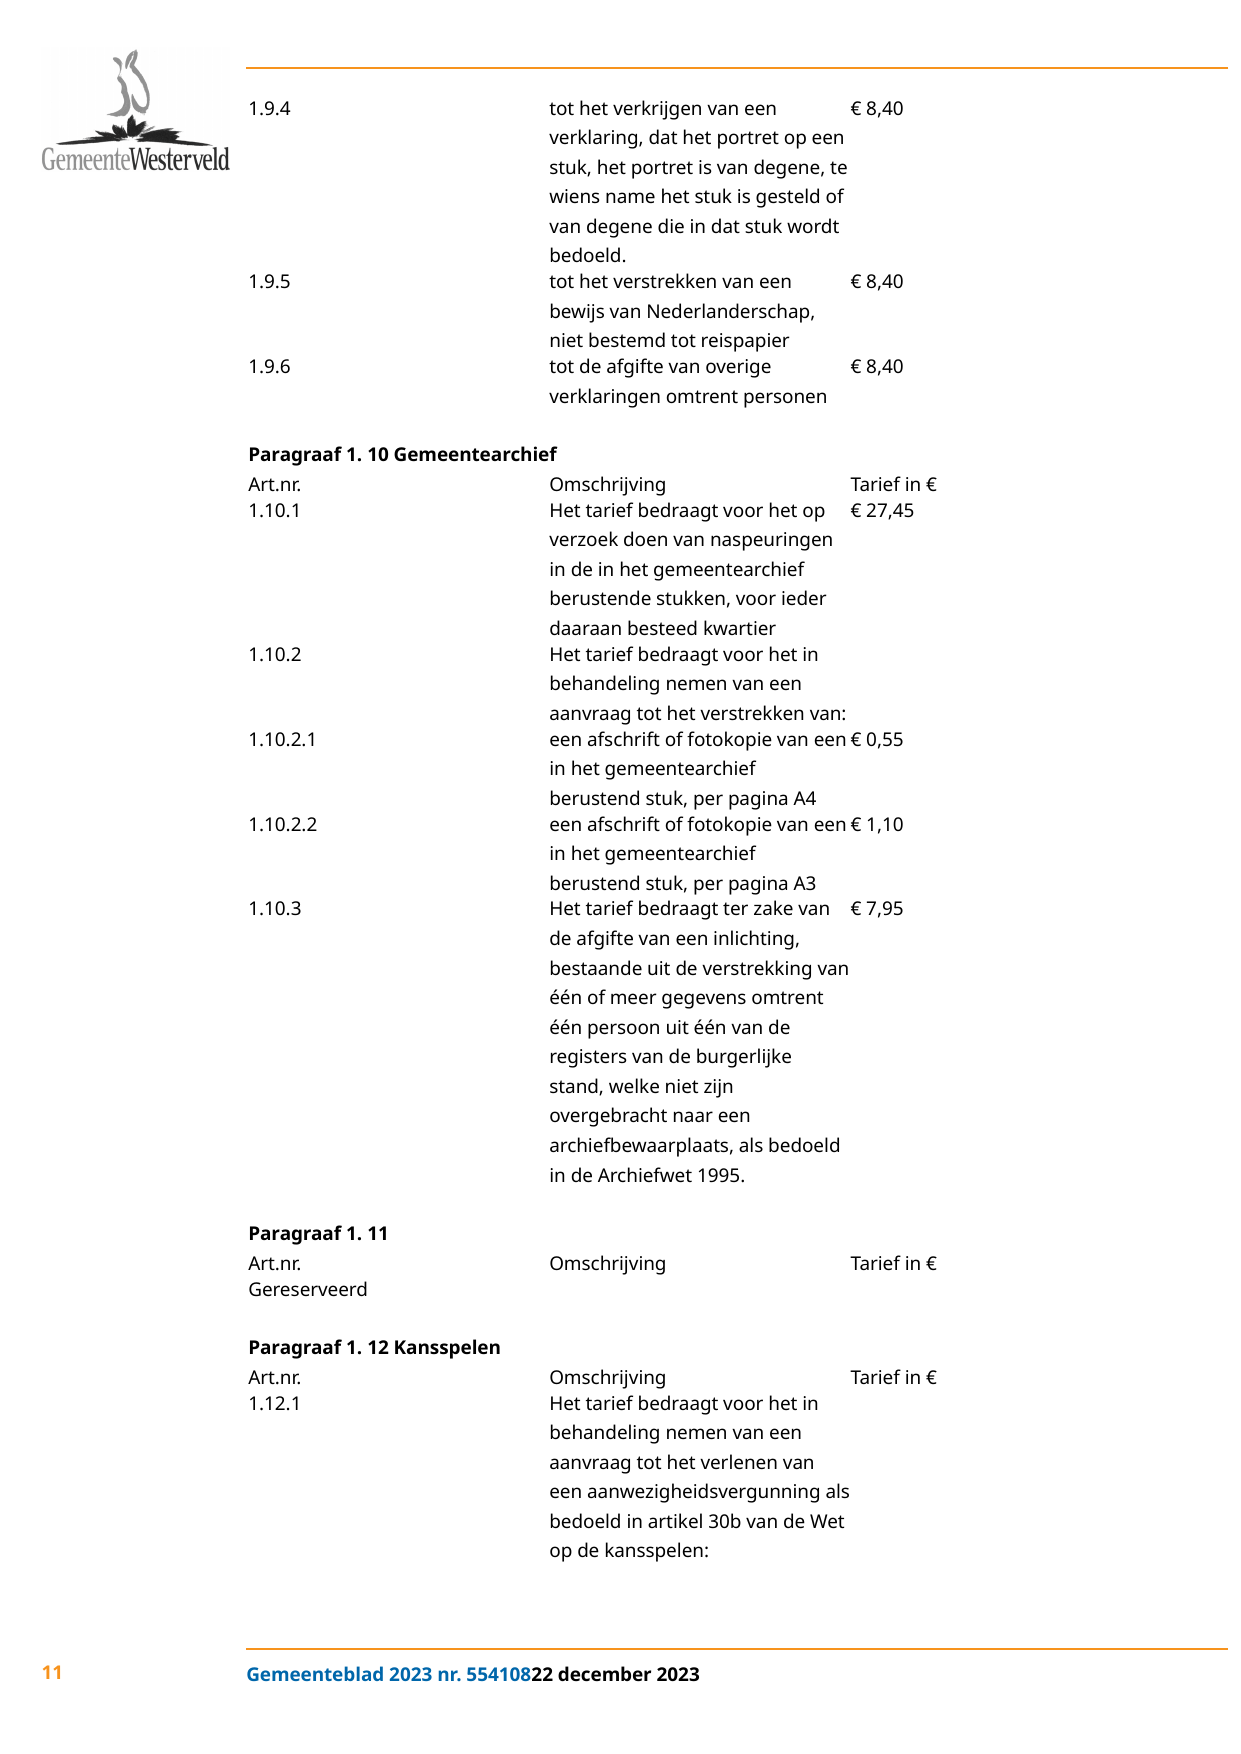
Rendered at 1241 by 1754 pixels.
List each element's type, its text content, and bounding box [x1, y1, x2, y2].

text Paragraaf 1. 12 Kansspelen [248, 1334, 1152, 1360]
table_cell een afschrift of fotokopie van een in het gemeentearchief berustend stuk, per pagina A4 [549, 726, 850, 811]
table_cell 1.12.1 [248, 1390, 549, 1563]
table_header Tarief in € [850, 1364, 1152, 1390]
table_cell € 8,40 [850, 353, 1152, 409]
table_cell € 8,40 [850, 269, 1152, 353]
table_cell € 1,10 [850, 811, 1152, 896]
text Paragraaf 1. 10 Gemeentearchief [248, 441, 1152, 467]
table_cell € 0,55 [850, 726, 1152, 811]
table_header Art.nr. [248, 1250, 549, 1276]
table_header Art.nr. [248, 471, 549, 497]
table_header Omschrijving [549, 471, 850, 497]
table_header Tarief in € [850, 471, 1152, 497]
table_header Omschrijving [549, 1250, 850, 1276]
table_header Omschrijving [549, 1364, 850, 1390]
table_cell 1.10.3 [248, 896, 549, 1188]
table_header Art.nr. [248, 1364, 549, 1390]
table_cell tot de afgifte van overige verklaringen omtrent personen [549, 353, 850, 409]
table_cell 1.9.6 [248, 353, 549, 409]
table_cell Het tarief bedraagt voor het in behandeling nemen van een aanvraag tot het verstrekken van: [549, 641, 850, 726]
table_cell 1.10.2.2 [248, 811, 549, 896]
table_cell [850, 641, 1152, 726]
table_cell € 27,45 [850, 497, 1152, 641]
text Paragraaf 1. 11 [248, 1220, 1152, 1246]
table_cell Gereserveerd [248, 1276, 1152, 1302]
table_cell een afschrift of fotokopie van een in het gemeentearchief berustend stuk, per pagina A3 [549, 811, 850, 896]
table_header Tarief in € [850, 1250, 1152, 1276]
table_cell tot het verkrijgen van een verklaring, dat het portret op een stuk, het portret is van degene, te wiens name het stuk is gesteld of van degene die in dat stuk wordt bedoeld. [549, 95, 850, 268]
picture [41, 47, 231, 172]
table_cell 1.10.1 [248, 497, 549, 641]
table_cell Het tarief bedraagt voor het op verzoek doen van naspeuringen in de in het gemeentearchief berustende stukken, voor ieder daaraan besteed kwartier [549, 497, 850, 641]
table_cell 1.10.2.1 [248, 726, 549, 811]
table_cell Het tarief bedraagt ter zake van de afgifte van een inlichting, bestaande uit de verstrekking van één of meer gegevens omtrent één persoon uit één van de registers van de burgerlijke stand, welke niet zijn overgebracht naar een archiefbewaarplaats, als bedoeld in de Archiefwet 1995. [549, 896, 850, 1188]
table_cell 1.9.4 [248, 95, 549, 268]
table_cell € 7,95 [850, 896, 1152, 1188]
table_cell tot het verstrekken van een bewijs van Nederlanderschap, niet bestemd tot reispapier [549, 269, 850, 353]
table_cell 1.10.2 [248, 641, 549, 726]
table_cell [850, 1390, 1152, 1563]
table_cell 1.9.5 [248, 269, 549, 353]
table_cell € 8,40 [850, 95, 1152, 268]
table_cell Het tarief bedraagt voor het in behandeling nemen van een aanvraag tot het verlenen van een aanwezigheidsvergunning als bedoeld in artikel 30b van de Wet op de kansspelen: [549, 1390, 850, 1563]
